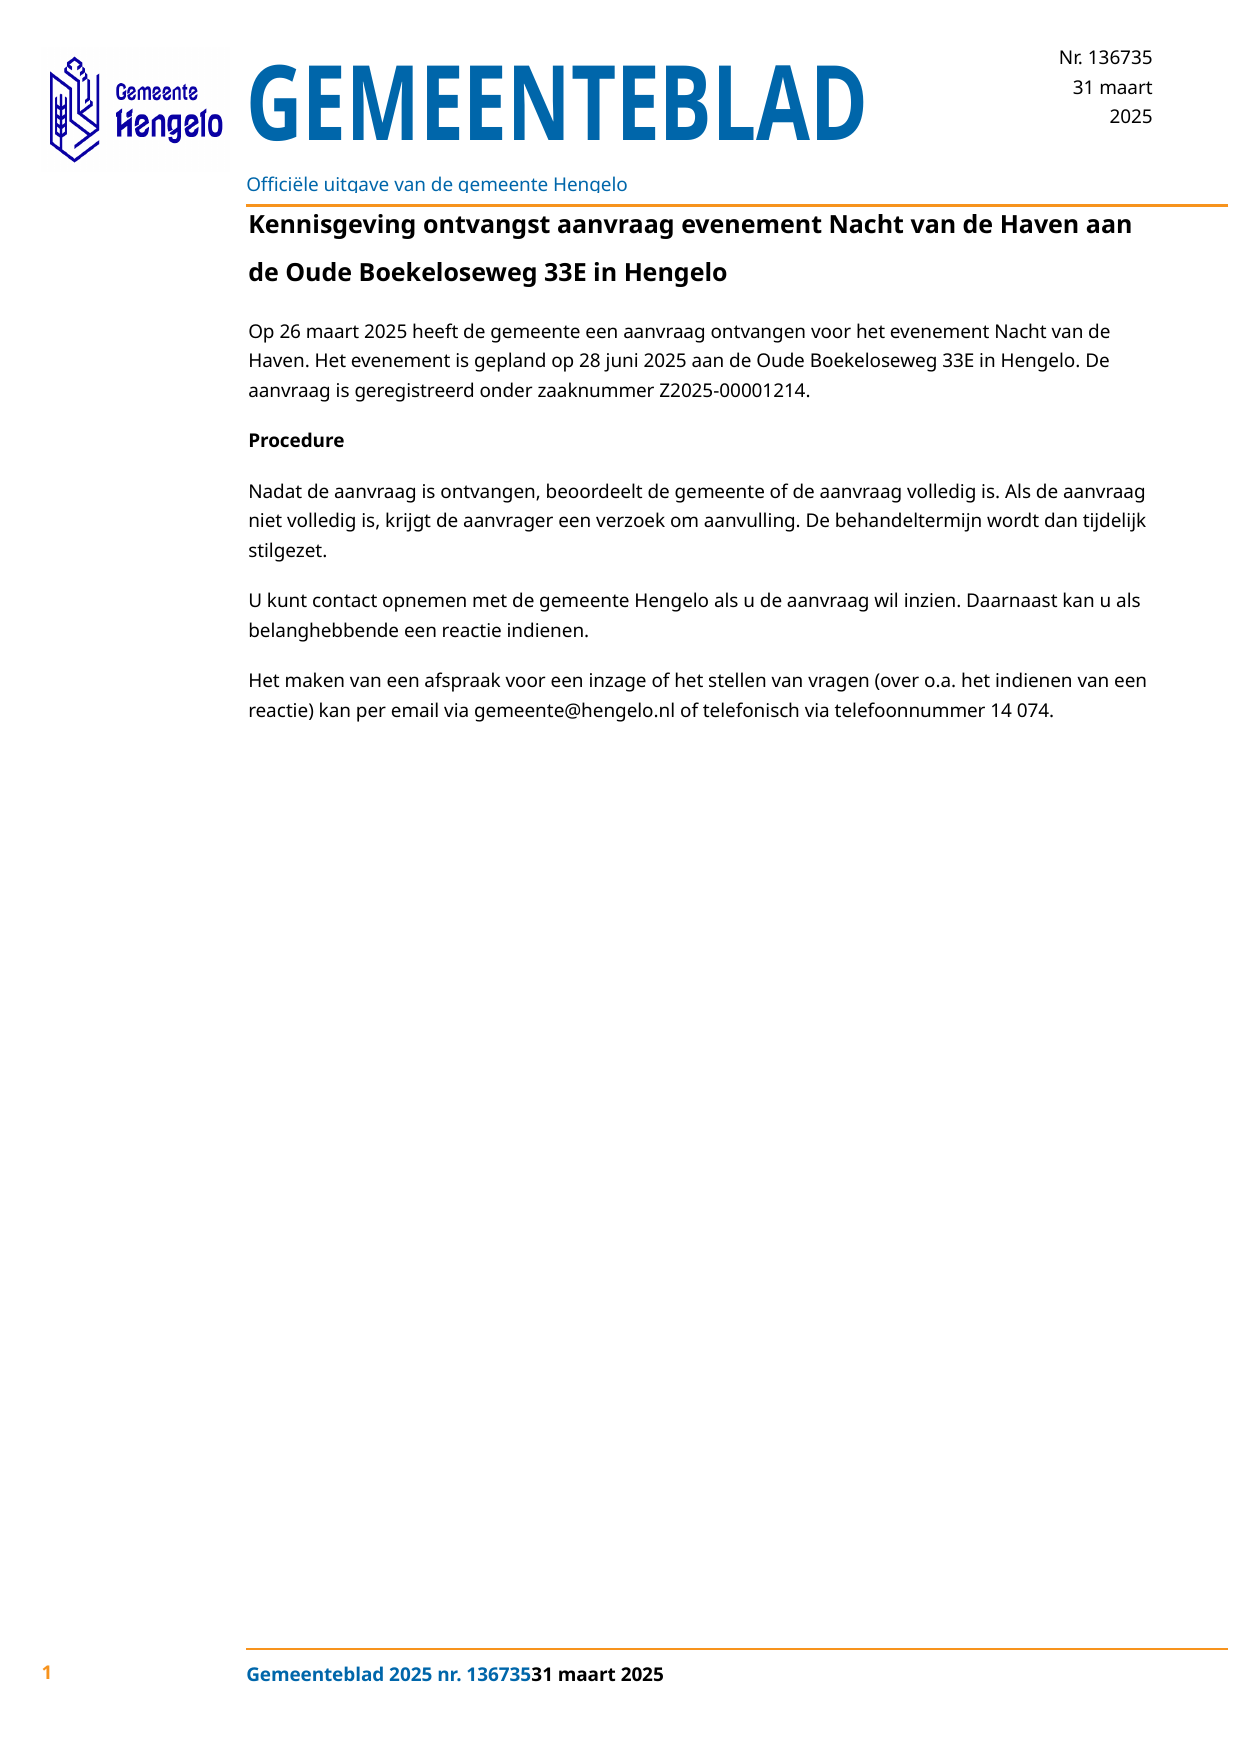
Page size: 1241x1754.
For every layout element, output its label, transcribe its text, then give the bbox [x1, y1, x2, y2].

text Nadat de aanvraag is ontvangen, beoordeelt de gemeente of de aanvraag volledig is. Als de aanvraag niet volledig is, krijgt de aanvrager een verzoek om aanvulling. De behandeltermijn wordt dan tijdelijk stilgezet. [248, 478, 1152, 563]
text Het maken van een afspraak voor een inzage of het stellen van vragen (over o.a. het indienen van een reactie) kan per email via gemeente@hengelo.nl of telefonisch via telefoonnummer 14 074. [248, 667, 1152, 723]
text Kennisgeving ontvangst aanvraag evenement Nacht van de Haven aan de Oude Boekeloseweg 33E in Hengelo [248, 207, 1152, 288]
picture [41, 47, 231, 172]
text Op 26 maart 2025 heeft de gemeente een aanvraag ontvangen voor het evenement Nacht van de Haven. Het evenement is gepland op 28 juni 2025 aan de Oude Boekeloseweg 33E in Hengelo. De aanvraag is geregistreerd onder zaaknummer Z2025-00001214. [248, 318, 1152, 403]
text U kunt contact opnemen met de gemeente Hengelo als u de aanvraag wil inzien. Daarnaast kan u als belanghebbende een reactie indienen. [248, 587, 1152, 643]
text Procedure [248, 427, 1152, 453]
